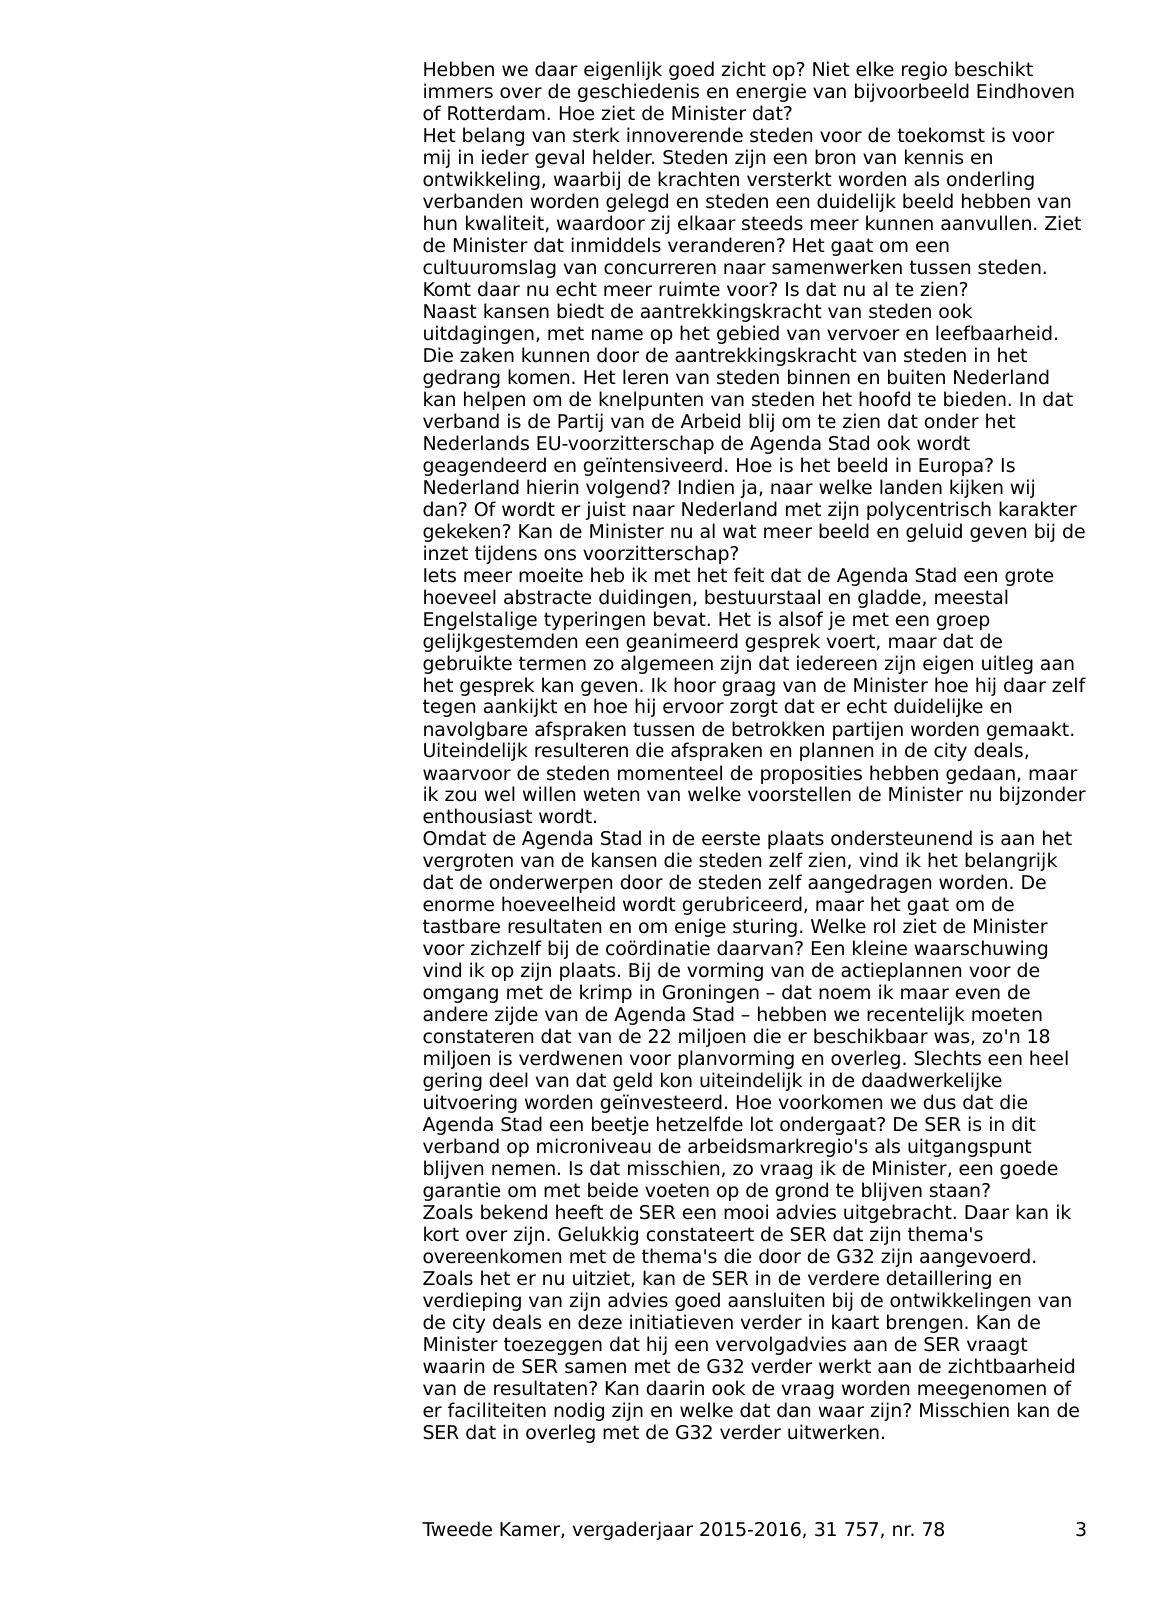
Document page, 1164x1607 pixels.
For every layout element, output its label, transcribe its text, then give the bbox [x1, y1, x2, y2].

text Naast kansen biedt de aantrekkingskracht van steden ook uitdagingen, met name op het gebied van vervoer en leefbaarheid. Die zaken kunnen door de aantrekkingskracht van steden in het gedrang komen. Het leren van steden binnen en buiten Nederland kan helpen om de knelpunten van steden het hoofd te bieden. In dat verband is de Partij van de Arbeid blij om te zien dat onder het Nederlands EU-voorzitterschap de Agenda Stad ook wordt geagendeerd en geïntensiveerd. Hoe is het beeld in Europa? Is Nederland hierin volgend? Indien ja, naar welke landen kijken wij dan? Of wordt er juist naar Nederland met zijn polycentrisch karakter gekeken? Kan de Minister nu al wat meer beeld en geluid geven bij de inzet tijdens ons voorzitterschap? [422, 301, 1087, 564]
text Iets meer moeite heb ik met het feit dat de Agenda Stad een grote hoeveel abstracte duidingen, bestuurstaal en gladde, meestal Engelstalige typeringen bevat. Het is alsof je met een groep gelijkgestemden een geanimeerd gesprek voert, maar dat de gebruikte termen zo algemeen zijn dat iedereen zijn eigen uitleg aan het gesprek kan geven. Ik hoor graag van de Minister hoe hij daar zelf tegen aankijkt en hoe hij ervoor zorgt dat er echt duidelijke en navolgbare afspraken tussen de betrokken partijen worden gemaakt. Uiteindelijk resulteren die afspraken en plannen in de city deals, waarvoor de steden momenteel de proposities hebben gedaan, maar ik zou wel willen weten van welke voorstellen de Minister nu bijzonder enthousiast wordt. [422, 564, 1087, 828]
text Het belang van sterk innoverende steden voor de toekomst is voor mij in ieder geval helder. Steden zijn een bron van kennis en ontwikkeling, waarbij de krachten versterkt worden als onderling verbanden worden gelegd en steden een duidelijk beeld hebben van hun kwaliteit, waardoor zij elkaar steeds meer kunnen aanvullen. Ziet de Minister dat inmiddels veranderen? Het gaat om een cultuuromslag van concurreren naar samenwerken tussen steden. Komt daar nu echt meer ruimte voor? Is dat nu al te zien? [422, 125, 1087, 301]
text Zoals bekend heeft de SER een mooi advies uitgebracht. Daar kan ik kort over zijn. Gelukkig constateert de SER dat zijn thema's overeenkomen met de thema's die door de G32 zijn aangevoerd. Zoals het er nu uitziet, kan de SER in de verdere detaillering en verdieping van zijn advies goed aansluiten bij de ontwikkelingen van de city deals en deze initiatieven verder in kaart brengen. Kan de Minister toezeggen dat hij een vervolgadvies aan de SER vraagt waarin de SER samen met de G32 verder werkt aan de zichtbaarheid van de resultaten? Kan daarin ook de vraag worden meegenomen of er faciliteiten nodig zijn en welke dat dan waar zijn? Misschien kan de SER dat in overleg met de G32 verder uitwerken. [422, 1202, 1087, 1444]
text Hebben we daar eigenlijk goed zicht op? Niet elke regio beschikt immers over de geschiedenis en energie van bijvoorbeeld Eindhoven of Rotterdam. Hoe ziet de Minister dat? [422, 59, 1087, 125]
text Omdat de Agenda Stad in de eerste plaats ondersteunend is aan het vergroten van de kansen die steden zelf zien, vind ik het belangrijk dat de onderwerpen door de steden zelf aangedragen worden. De enorme hoeveelheid wordt gerubriceerd, maar het gaat om de tastbare resultaten en om enige sturing. Welke rol ziet de Minister voor zichzelf bij de coördinatie daarvan? Een kleine waarschuwing vind ik op zijn plaats. Bij de vorming van de actieplannen voor de omgang met de krimp in Groningen – dat noem ik maar even de andere zijde van de Agenda Stad – hebben we recentelijk moeten constateren dat van de 22 miljoen die er beschikbaar was, zo'n 18 miljoen is verdwenen voor planvorming en overleg. Slechts een heel gering deel van dat geld kon uiteindelijk in de daadwerkelijke uitvoering worden geïnvesteerd. Hoe voorkomen we dus dat die Agenda Stad een beetje hetzelfde lot ondergaat? De SER is in dit verband op microniveau de arbeidsmarkregio's als uitgangspunt blijven nemen. Is dat misschien, zo vraag ik de Minister, een goede garantie om met beide voeten op de grond te blijven staan? [422, 828, 1087, 1202]
